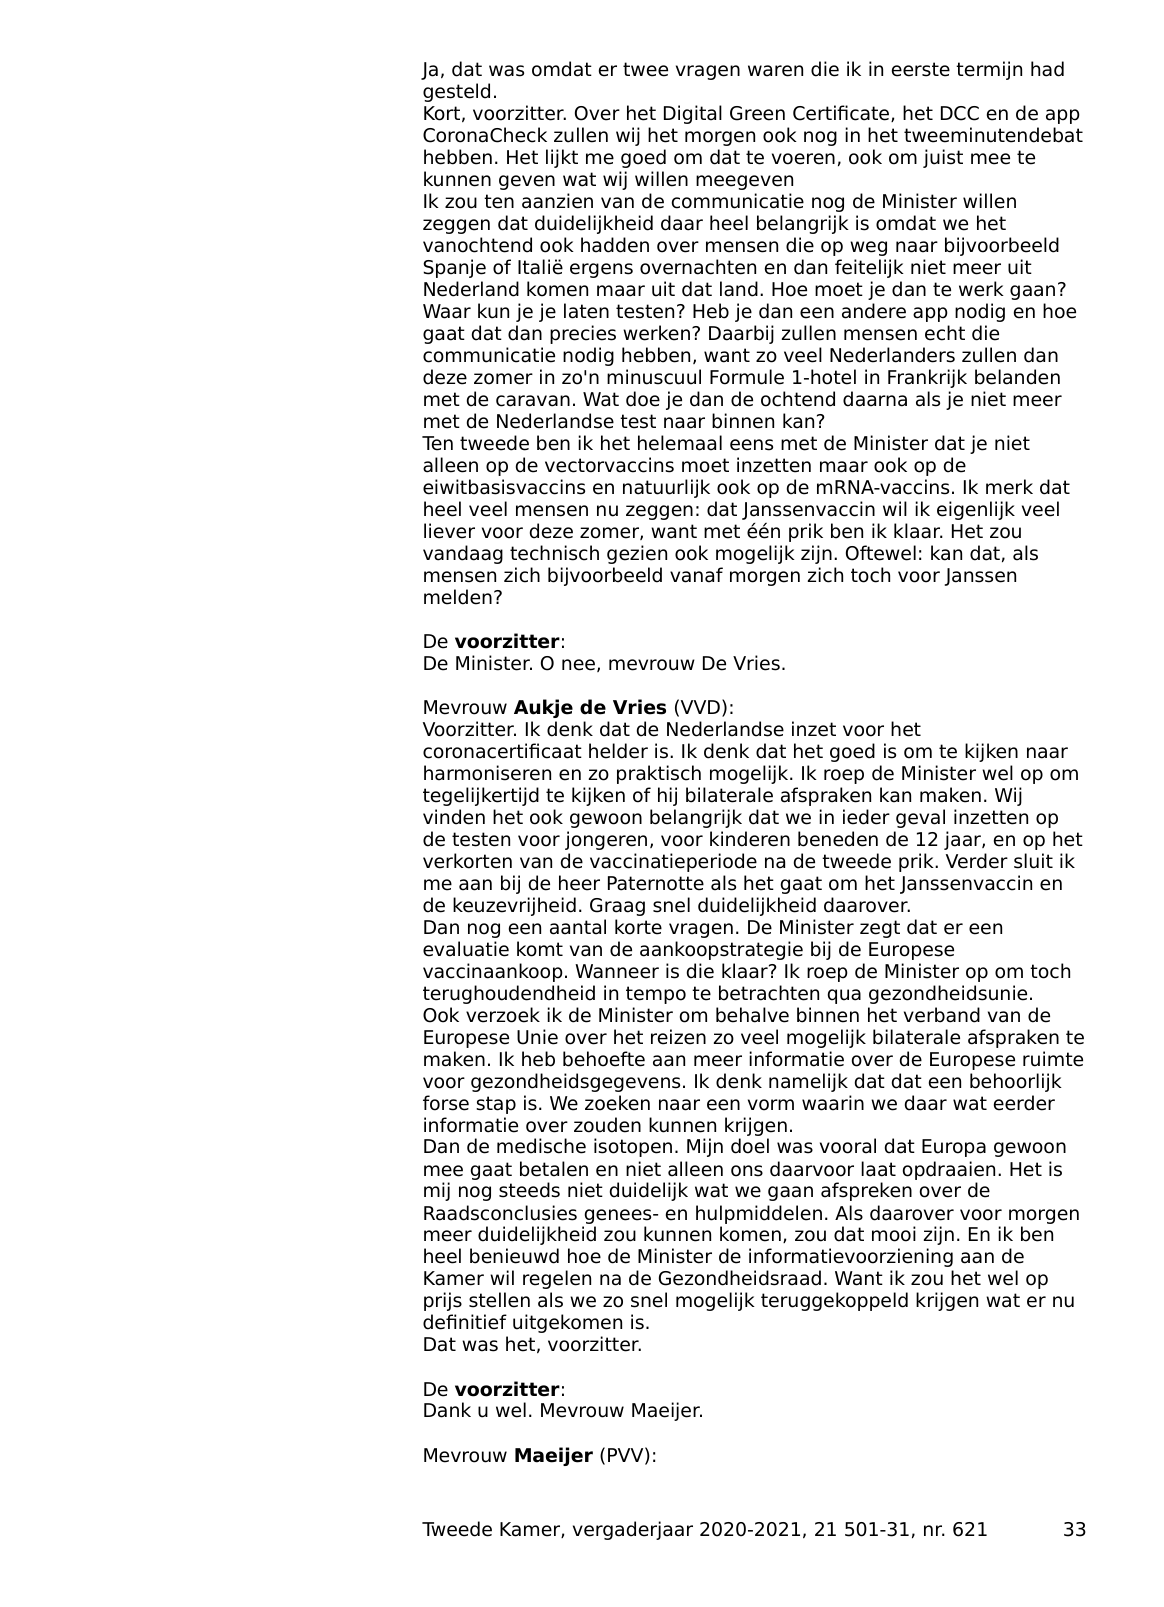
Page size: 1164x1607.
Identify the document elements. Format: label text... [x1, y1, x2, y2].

text Kort, voorzitter. Over het Digital Green Certificate, het DCC en de app CoronaCheck zullen wij het morgen ook nog in het tweeminutendebat hebben. Het lijkt me goed om dat te voeren, ook om juist mee te kunnen geven wat wij willen meegeven [422, 103, 1087, 191]
text Dan de medische isotopen. Mijn doel was vooral dat Europa gewoon mee gaat betalen en niet alleen ons daarvoor laat opdraaien. Het is mij nog steeds niet duidelijk wat we gaan afspreken over de Raadsconclusies genees- en hulpmiddelen. Als daarover voor morgen meer duidelijkheid zou kunnen komen, zou dat mooi zijn. En ik ben heel benieuwd hoe de Minister de informatievoorziening aan de Kamer wil regelen na de Gezondheidsraad. Want ik zou het wel op prijs stellen als we zo snel mogelijk teruggekoppeld krijgen wat er nu definitief uitgekomen is. [422, 1136, 1087, 1334]
text De voorzitter: [422, 631, 1087, 653]
text Dat was het, voorzitter. [422, 1334, 1087, 1356]
text Dank u wel. Mevrouw Maeijer. [422, 1400, 1087, 1422]
text Ik zou ten aanzien van de communicatie nog de Minister willen zeggen dat duidelijkheid daar heel belangrijk is omdat we het vanochtend ook hadden over mensen die op weg naar bijvoorbeeld Spanje of Italië ergens overnachten en dan feitelijk niet meer uit Nederland komen maar uit dat land. Hoe moet je dan te werk gaan? Waar kun je je laten testen? Heb je dan een andere app nodig en hoe gaat dat dan precies werken? Daarbij zullen mensen echt die communicatie nodig hebben, want zo veel Nederlanders zullen dan deze zomer in zo'n minuscuul Formule 1-hotel in Frankrijk belanden met de caravan. Wat doe je dan de ochtend daarna als je niet meer met de Nederlandse test naar binnen kan? [422, 191, 1087, 433]
text Ten tweede ben ik het helemaal eens met de Minister dat je niet alleen op de vectorvaccins moet inzetten maar ook op de eiwitbasisvaccins en natuurlijk ook op de mRNA-vaccins. Ik merk dat heel veel mensen nu zeggen: dat Janssenvaccin wil ik eigenlijk veel liever voor deze zomer, want met één prik ben ik klaar. Het zou vandaag technisch gezien ook mogelijk zijn. Oftewel: kan dat, als mensen zich bijvoorbeeld vanaf morgen zich toch voor Janssen melden? [422, 433, 1087, 608]
text Ook verzoek ik de Minister om behalve binnen het verband van de Europese Unie over het reizen zo veel mogelijk bilaterale afspraken te maken. Ik heb behoefte aan meer informatie over de Europese ruimte voor gezondheidsgegevens. Ik denk namelijk dat dat een behoorlijk forse stap is. We zoeken naar een vorm waarin we daar wat eerder informatie over zouden kunnen krijgen. [422, 1004, 1087, 1136]
text Dan nog een aantal korte vragen. De Minister zegt dat er een evaluatie komt van de aankoopstrategie bij de Europese vaccinaankoop. Wanneer is die klaar? Ik roep de Minister op om toch terughoudendheid in tempo te betrachten qua gezondheidsunie. [422, 917, 1087, 1004]
text De Minister. O nee, mevrouw De Vries. [422, 653, 1087, 675]
text Mevrouw Aukje de Vries (VVD): [422, 697, 1087, 719]
text De voorzitter: [422, 1378, 1087, 1400]
text Voorzitter. Ik denk dat de Nederlandse inzet voor het coronacertificaat helder is. Ik denk dat het goed is om te kijken naar harmoniseren en zo praktisch mogelijk. Ik roep de Minister wel op om tegelijkertijd te kijken of hij bilaterale afspraken kan maken. Wij vinden het ook gewoon belangrijk dat we in ieder geval inzetten op de testen voor jongeren, voor kinderen beneden de 12 jaar, en op het verkorten van de vaccinatieperiode na de tweede prik. Verder sluit ik me aan bij de heer Paternotte als het gaat om het Janssenvaccin en de keuzevrijheid. Graag snel duidelijkheid daarover. [422, 719, 1087, 917]
text Mevrouw Maeijer (PVV): [422, 1444, 1087, 1467]
text Ja, dat was omdat er twee vragen waren die ik in eerste termijn had gesteld. [422, 59, 1087, 103]
